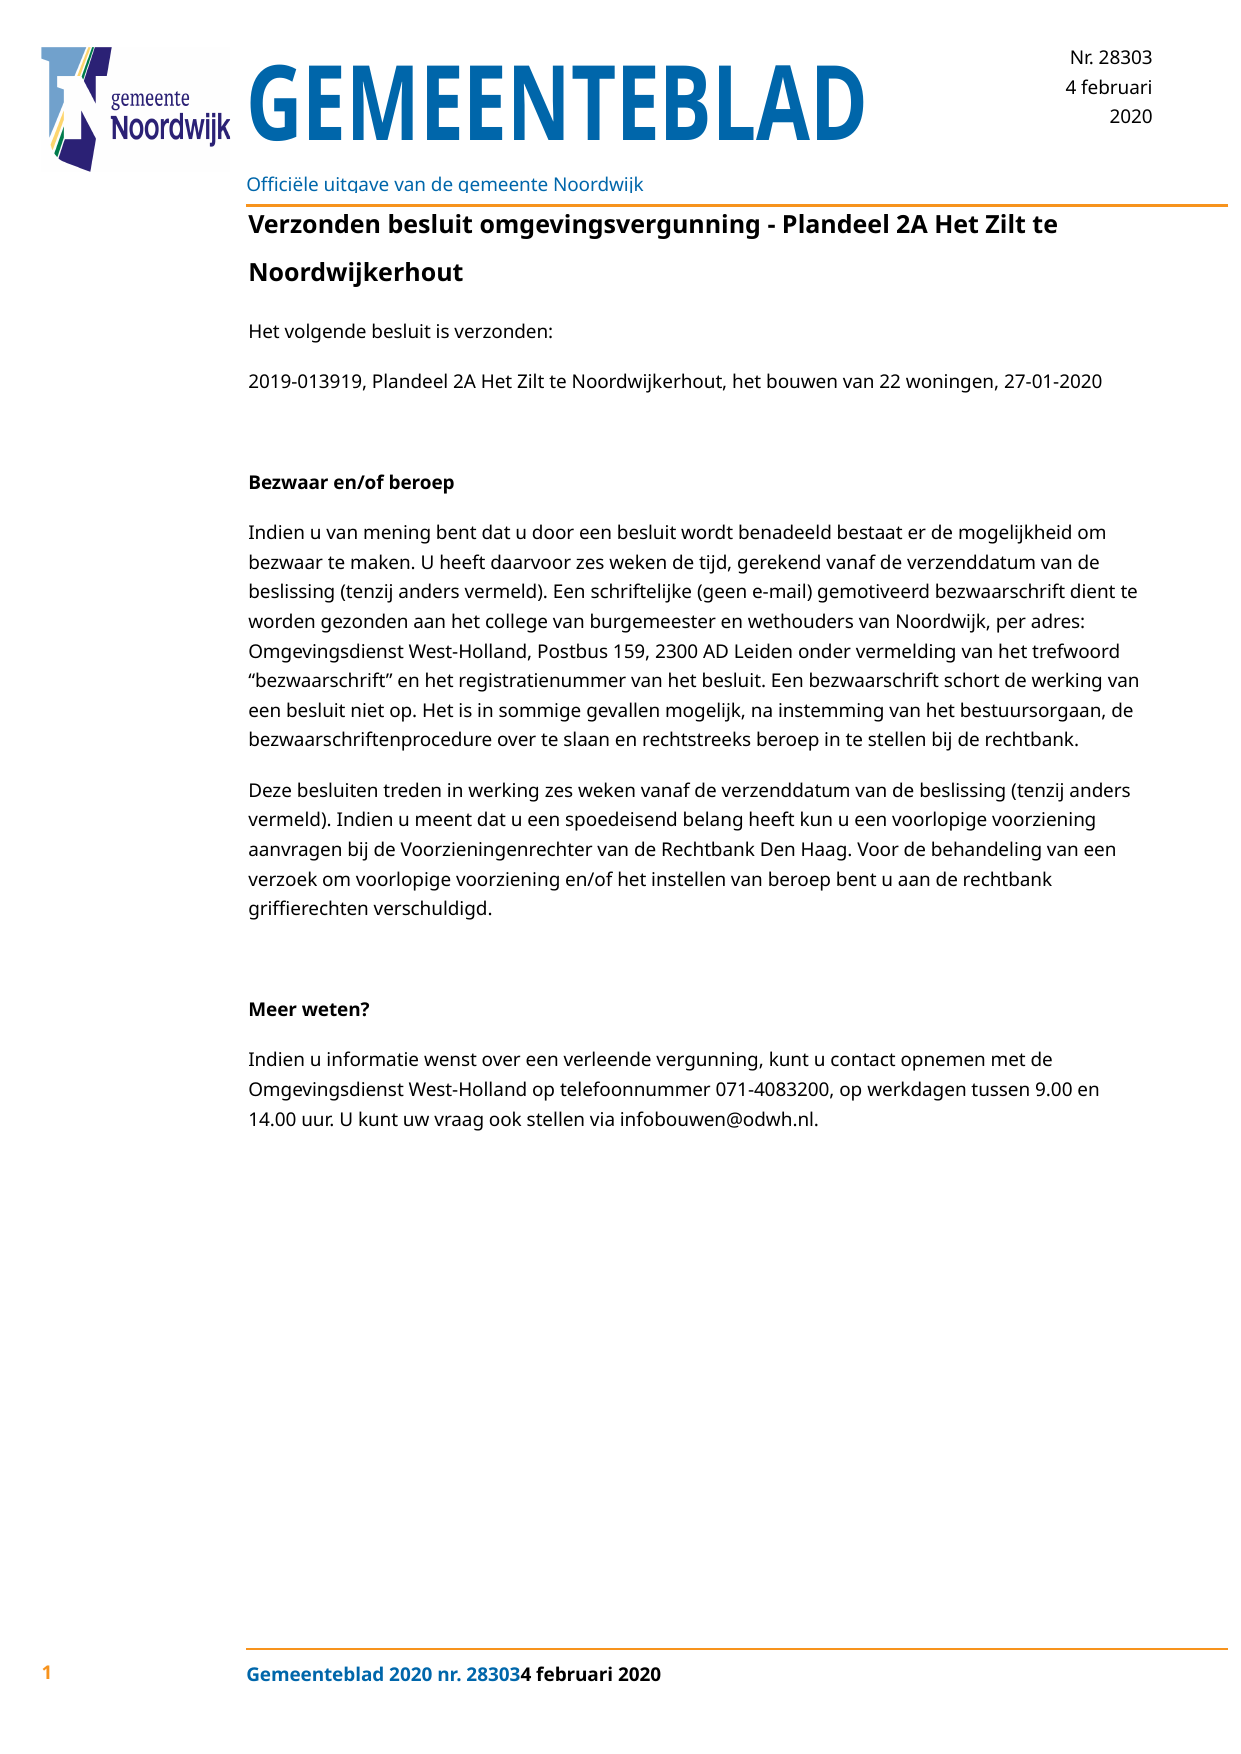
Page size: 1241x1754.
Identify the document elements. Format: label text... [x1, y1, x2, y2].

picture [41, 47, 231, 172]
text 2019-013919, Plandeel 2A Het Zilt te Noordwijkerhout, het bouwen van 22 woningen, 27-01-2020 [248, 368, 1152, 394]
text Verzonden besluit omgevingsvergunning - Plandeel 2A Het Zilt te Noordwijkerhout [248, 207, 1152, 288]
text Bezwaar en/of beroep [248, 469, 1152, 495]
text Meer weten? [248, 996, 1152, 1022]
text Deze besluiten treden in werking zes weken vanaf de verzenddatum van de beslissing (tenzij anders vermeld). Indien u meent dat u een spoedeisend belang heeft kun u een voorlopige voorziening aanvragen bij de Voorzieningenrechter van de Rechtbank Den Haag. Voor de behandeling van een verzoek om voorlopige voorziening en/of het instellen van beroep bent u aan de rechtbank griffierechten verschuldigd. [248, 777, 1152, 921]
text Indien u informatie wenst over een verleende vergunning, kunt u contact opnemen met de Omgevingsdienst West-Holland op telefoonnummer 071-4083200, op werkdagen tussen 9.00 en 14.00 uur. U kunt uw vraag ook stellen via infobouwen@odwh.nl. [248, 1047, 1152, 1132]
text Het volgende besluit is verzonden: [248, 318, 1152, 344]
text Indien u van mening bent dat u door een besluit wordt benadeeld bestaat er de mogelijkheid om bezwaar te maken. U heeft daarvoor zes weken de tijd, gerekend vanaf de verzenddatum van de beslissing (tenzij anders vermeld). Een schriftelijke (geen e-mail) gemotiveerd bezwaarschrift dient te worden gezonden aan het college van burgemeester en wethouders van Noordwijk, per adres: Omgevingsdienst West-Holland, Postbus 159, 2300 AD Leiden onder vermelding van het trefwoord “bezwaarschrift” en het registratienummer van het besluit. Een bezwaarschrift schort de werking van een besluit niet op. Het is in sommige gevallen mogelijk, na instemming van het bestuursorgaan, de bezwaarschriftenprocedure over te slaan en rechtstreeks beroep in te stellen bij de rechtbank. [248, 519, 1152, 752]
